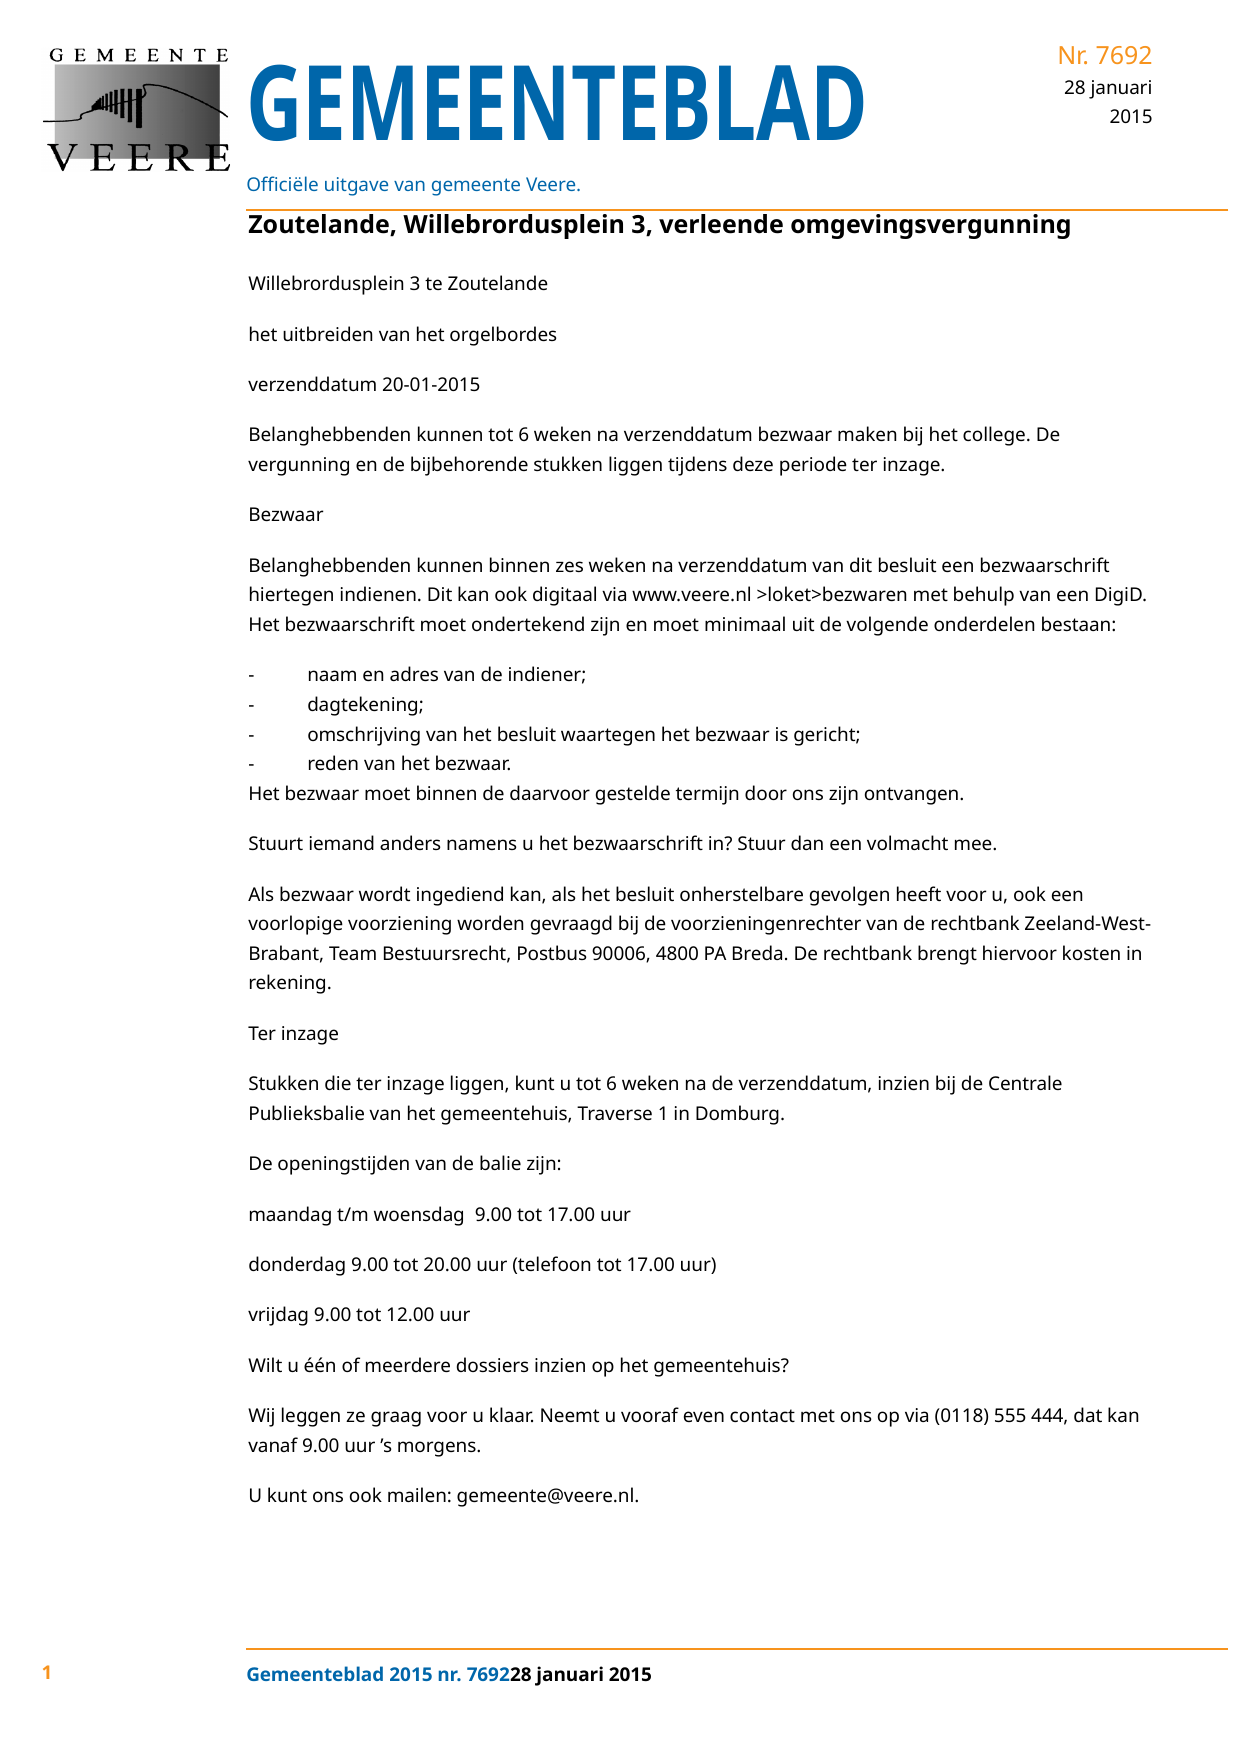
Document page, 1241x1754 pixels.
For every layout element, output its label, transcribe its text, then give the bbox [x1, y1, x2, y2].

picture [41, 47, 231, 172]
text Stuurt iemand anders namens u het bezwaarschrift in? Stuur dan een volmacht mee. [248, 830, 1152, 856]
text donderdag 9.00 tot 20.00 uur (telefoon tot 17.00 uur) [248, 1251, 1152, 1277]
list omschrijving van het besluit waartegen het bezwaar is gericht; [248, 721, 1152, 746]
text Bezwaar [248, 502, 1152, 527]
list reden van het bezwaar. [248, 750, 1152, 776]
text vrijdag 9.00 tot 12.00 uur [248, 1302, 1152, 1327]
text De openingstijden van de balie zijn: [248, 1150, 1152, 1176]
text Belanghebbenden kunnen tot 6 weken na verzenddatum bezwaar maken bij het college. De vergunning en de bijbehorende stukken liggen tijdens deze periode ter inzage. [248, 422, 1152, 477]
text Willebrordusplein 3 te Zoutelande [248, 270, 1152, 296]
text Wij leggen ze graag voor u klaar. Neemt u vooraf even contact met ons op via (0118) 555 444, dat kan vanaf 9.00 uur ’s morgens. [248, 1402, 1152, 1458]
text Ter inzage [248, 1020, 1152, 1046]
text Belanghebbenden kunnen binnen zes weken na verzenddatum van dit besluit een bezwaarschrift hiertegen indienen. Dit kan ook digitaal via www.veere.nl >loket>bezwaren met behulp van een DigiD. Het bezwaarschrift moet ondertekend zijn en moet minimaal uit de volgende onderdelen bestaan: [248, 552, 1152, 637]
text U kunt ons ook mailen: gemeente@veere.nl. [248, 1482, 1152, 1508]
text verzenddatum 20-01-2015 [248, 371, 1152, 397]
list naam en adres van de indiener; [248, 662, 1152, 687]
text Zoutelande, Willebrordusplein 3, verleende omgevingsvergunning [248, 211, 1152, 241]
list dagtekening; [248, 691, 1152, 717]
text het uitbreiden van het orgelbordes [248, 321, 1152, 346]
text maandag t/m woensdag 9.00 tot 17.00 uur [248, 1201, 1152, 1226]
text Stukken die ter inzage liggen, kunt u tot 6 weken na de verzenddatum, inzien bij de Centrale Publieksbalie van het gemeentehuis, Traverse 1 in Domburg. [248, 1070, 1152, 1126]
text Als bezwaar wordt ingediend kan, als het besluit onherstelbare gevolgen heeft voor u, ook een voorlopige voorziening worden gevraagd bij de voorzieningenrechter van de rechtbank Zeeland-West-Brabant, Team Bestuursrecht, Postbus 90006, 4800 PA Breda. De rechtbank brengt hiervoor kosten in rekening. [248, 881, 1152, 995]
text Het bezwaar moet binnen de daarvoor gestelde termijn door ons zijn ontvangen. [248, 780, 1152, 806]
text Wilt u één of meerdere dossiers inzien op het gemeentehuis? [248, 1352, 1152, 1378]
